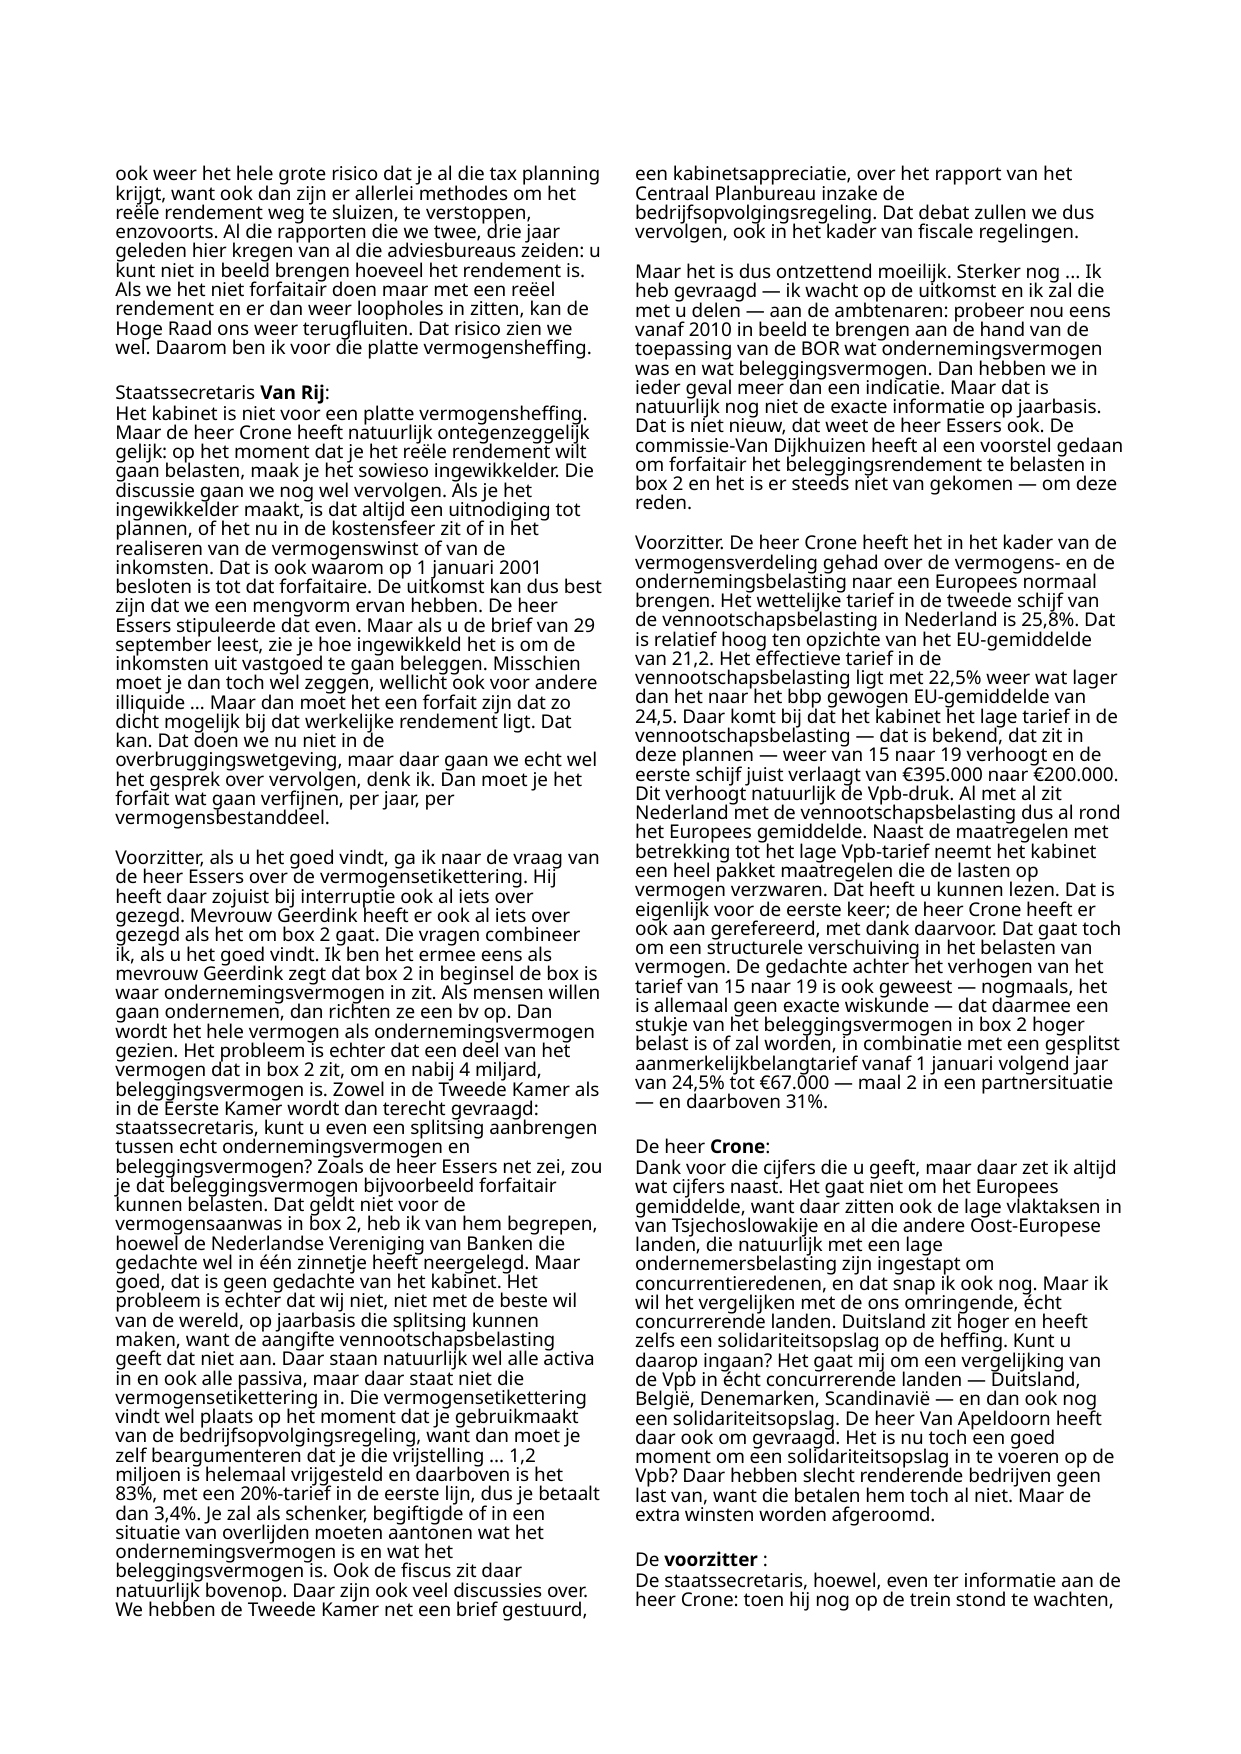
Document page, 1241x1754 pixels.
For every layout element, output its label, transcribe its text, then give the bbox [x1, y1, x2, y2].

text Het kabinet is niet voor een platte vermogensheffing. Maar de heer Crone heeft natuurlijk ontegenzeggelijk gelijk: op het moment dat je het reële rendement wilt gaan belasten, maak je het sowieso ingewikkelder. Die discussie gaan we nog wel vervolgen. Als je het ingewikkelder maakt, is dat altijd een uitnodiging tot plannen, of het nu in de kostensfeer zit of in het realiseren van de vermogenswinst of van de inkomsten. Dat is ook waarom op 1 januari 2001 besloten is tot dat forfaitaire. De uitkomst kan dus best zijn dat we een mengvorm ervan hebben. De heer Essers stipuleerde dat even. Maar als u de brief van 29 september leest, zie je hoe ingewikkeld het is om de inkomsten uit vastgoed te gaan beleggen. Misschien moet je dan toch wel zeggen, wellicht ook voor andere illiquide … Maar dan moet het een forfait zijn dat zo dicht mogelijk bij dat werkelijke rendement ligt. Dat kan. Dat doen we nu niet in de overbruggingswetgeving, maar daar gaan we echt wel het gesprek over vervolgen, denk ik. Dan moet je het forfait wat gaan verfijnen, per jaar, per vermogensbestanddeel. [115, 404, 605, 828]
text De heer Crone: [635, 1133, 1125, 1159]
text Dank voor die cijfers die u geeft, maar daar zet ik altijd wat cijfers naast. Het gaat niet om het Europees gemiddelde, want daar zitten ook de lage vlaktaksen in van Tsjechoslowakije en al die andere Oost-Europese landen, die natuurlijk met een lage ondernemersbelasting zijn ingestapt om concurrentieredenen, en dat snap ik ook nog. Maar ik wil het vergelijken met de ons omringende, écht concurrerende landen. Duitsland zit hoger en heeft zelfs een solidariteitsopslag op de heffing. Kunt u daarop ingaan? Het gaat mij om een vergelijking van de Vpb in écht concurrerende landen — Duitsland, België, Denemarken, Scandinavië — en dan ook nog een solidariteitsopslag. De heer Van Apeldoorn heeft daar ook om gevraagd. Het is nu toch een goed moment om een solidariteitsopslag in te voeren op de Vpb? Daar hebben slecht renderende bedrijven geen last van, want die betalen hem toch al niet. Maar de extra winsten worden afgeroomd. [635, 1159, 1125, 1525]
text Staatssecretaris Van Rij: [115, 379, 605, 404]
text De staatssecretaris, hoewel, even ter informatie aan de heer Crone: toen hij nog op de trein stond te wachten, [635, 1572, 1125, 1610]
text een kabinetsappreciatie, over het rapport van het Centraal Planbureau inzake de bedrijfsopvolgingsregeling. Dat debat zullen we dus vervolgen, ook in het kader van fiscale regelingen. [635, 165, 1125, 242]
text Maar het is dus ontzettend moeilijk. Sterker nog ... Ik heb gevraagd — ik wacht op de uitkomst en ik zal die met u delen — aan de ambtenaren: probeer nou eens vanaf 2010 in beeld te brengen aan de hand van de toepassing van de BOR wat ondernemingsvermogen was en wat beleggingsvermogen. Dan hebben we in ieder geval meer dan een indicatie. Maar dat is natuurlijk nog niet de exacte informatie op jaarbasis. Dat is niet nieuw, dat weet de heer Essers ook. De commissie-Van Dijkhuizen heeft al een voorstel gedaan om forfaitair het beleggingsrendement te belasten in box 2 en het is er steeds niet van gekomen — om deze reden. [635, 263, 1125, 514]
text Voorzitter, als u het goed vindt, ga ik naar de vraag van de heer Essers over de vermogensetikettering. Hij heeft daar zojuist bij interruptie ook al iets over gezegd. Mevrouw Geerdink heeft er ook al iets over gezegd als het om box 2 gaat. Die vragen combineer ik, als u het goed vindt. Ik ben het ermee eens als mevrouw Geerdink zegt dat box 2 in beginsel de box is waar ondernemingsvermogen in zit. Als mensen willen gaan ondernemen, dan richten ze een bv op. Dan wordt het hele vermogen als ondernemingsvermogen gezien. Het probleem is echter dat een deel van het vermogen dat in box 2 zit, om en nabij 4 miljard, beleggingsvermogen is. Zowel in de Tweede Kamer als in de Eerste Kamer wordt dan terecht gevraagd: staatssecretaris, kunt u even een splitsing aanbrengen tussen echt ondernemingsvermogen en beleggingsvermogen? Zoals de heer Essers net zei, zou je dat beleggingsvermogen bijvoorbeeld forfaitair kunnen belasten. Dat geldt niet voor de vermogensaanwas in box 2, heb ik van hem begrepen, hoewel de Nederlandse Vereniging van Banken die gedachte wel in één zinnetje heeft neergelegd. Maar goed, dat is geen gedachte van het kabinet. Het probleem is echter dat wij niet, niet met de beste wil van de wereld, op jaarbasis die splitsing kunnen maken, want de aangifte vennootschapsbelasting geeft dat niet aan. Daar staan natuurlijk wel alle activa in en ook alle passiva, maar daar staat niet die vermogensetikettering in. Die vermogensetikettering vindt wel plaats op het moment dat je gebruikmaakt van de bedrijfsopvolgingsregeling, want dan moet je zelf beargumenteren dat je die vrijstelling ... 1,2 miljoen is helemaal vrijgesteld en daarboven is het 83%, met een 20%-tarief in de eerste lijn, dus je betaalt dan 3,4%. Je zal als schenker, begiftigde of in een situatie van overlijden moeten aantonen wat het ondernemingsvermogen is en wat het beleggingsvermogen is. Ook de fiscus zit daar natuurlijk bovenop. Daar zijn ook veel discussies over. We hebben de Tweede Kamer net een brief gestuurd, [115, 849, 605, 1620]
text Voorzitter. De heer Crone heeft het in het kader van de vermogensverdeling gehad over de vermogens- en de ondernemingsbelasting naar een Europees normaal brengen. Het wettelijke tarief in de tweede schijf van de vennootschapsbelasting in Nederland is 25,8%. Dat is relatief hoog ten opzichte van het EU-gemiddelde van 21,2. Het effectieve tarief in de vennootschapsbelasting ligt met 22,5% weer wat lager dan het naar het bbp gewogen EU-gemiddelde van 24,5. Daar komt bij dat het kabinet het lage tarief in de vennootschapsbelasting — dat is bekend, dat zit in deze plannen — weer van 15 naar 19 verhoogt en de eerste schijf juist verlaagt van €395.000 naar €200.000. Dit verhoogt natuurlijk de Vpb-druk. Al met al zit Nederland met de vennootschapsbelasting dus al rond het Europees gemiddelde. Naast de maatregelen met betrekking tot het lage Vpb-tarief neemt het kabinet een heel pakket maatregelen die de lasten op vermogen verzwaren. Dat heeft u kunnen lezen. Dat is eigenlijk voor de eerste keer; de heer Crone heeft er ook aan gerefereerd, met dank daarvoor. Dat gaat toch om een structurele verschuiving in het belasten van vermogen. De gedachte achter het verhogen van het tarief van 15 naar 19 is ook geweest — nogmaals, het is allemaal geen exacte wiskunde — dat daarmee een stukje van het beleggingsvermogen in box 2 hoger belast is of zal worden, in combinatie met een gesplitst aanmerkelijkbelangtarief vanaf 1 januari volgend jaar van 24,5% tot €67.000 — maal 2 in een partnersituatie — en daarboven 31%. [635, 534, 1125, 1112]
text De voorzitter : [635, 1546, 1125, 1572]
text ook weer het hele grote risico dat je al die tax planning krijgt, want ook dan zijn er allerlei methodes om het reële rendement weg te sluizen, te verstoppen, enzovoorts. Al die rapporten die we twee, drie jaar geleden hier kregen van al die adviesbureaus zeiden: u kunt niet in beeld brengen hoeveel het rendement is. Als we het niet forfaitair doen maar met een reëel rendement en er dan weer loopholes in zitten, kan de Hoge Raad ons weer terugfluiten. Dat risico zien we wel. Daarom ben ik voor die platte vermogensheffing. [115, 165, 605, 358]
